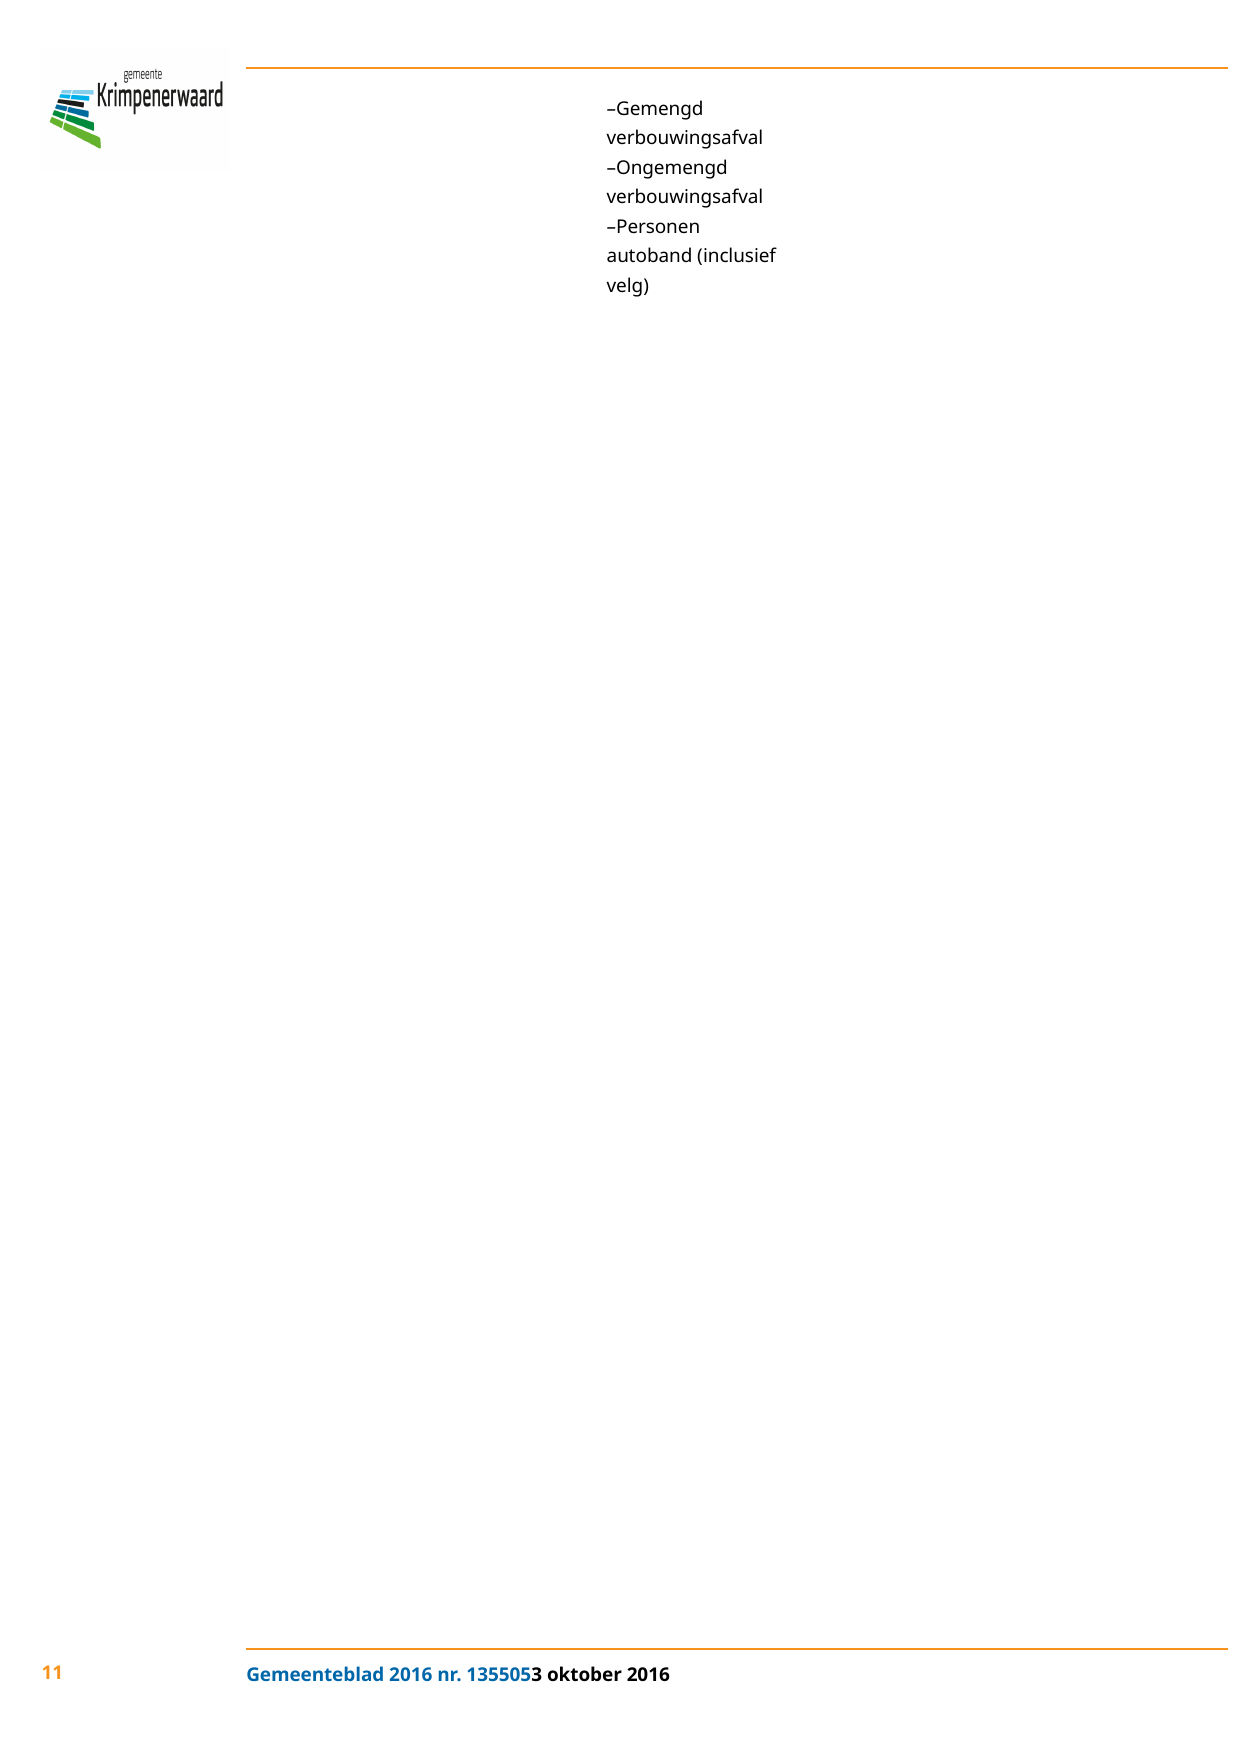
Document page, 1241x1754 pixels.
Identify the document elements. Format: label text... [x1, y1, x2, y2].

picture [41, 47, 231, 172]
table_cell –Gemengd verbouwingsafval –Ongemengd verbouwingsafval –Personen autoband (inclusief velg) [606, 95, 786, 298]
table_cell [248, 95, 427, 298]
table_cell [786, 95, 965, 298]
table_cell [965, 95, 1152, 298]
table_cell [427, 95, 606, 298]
